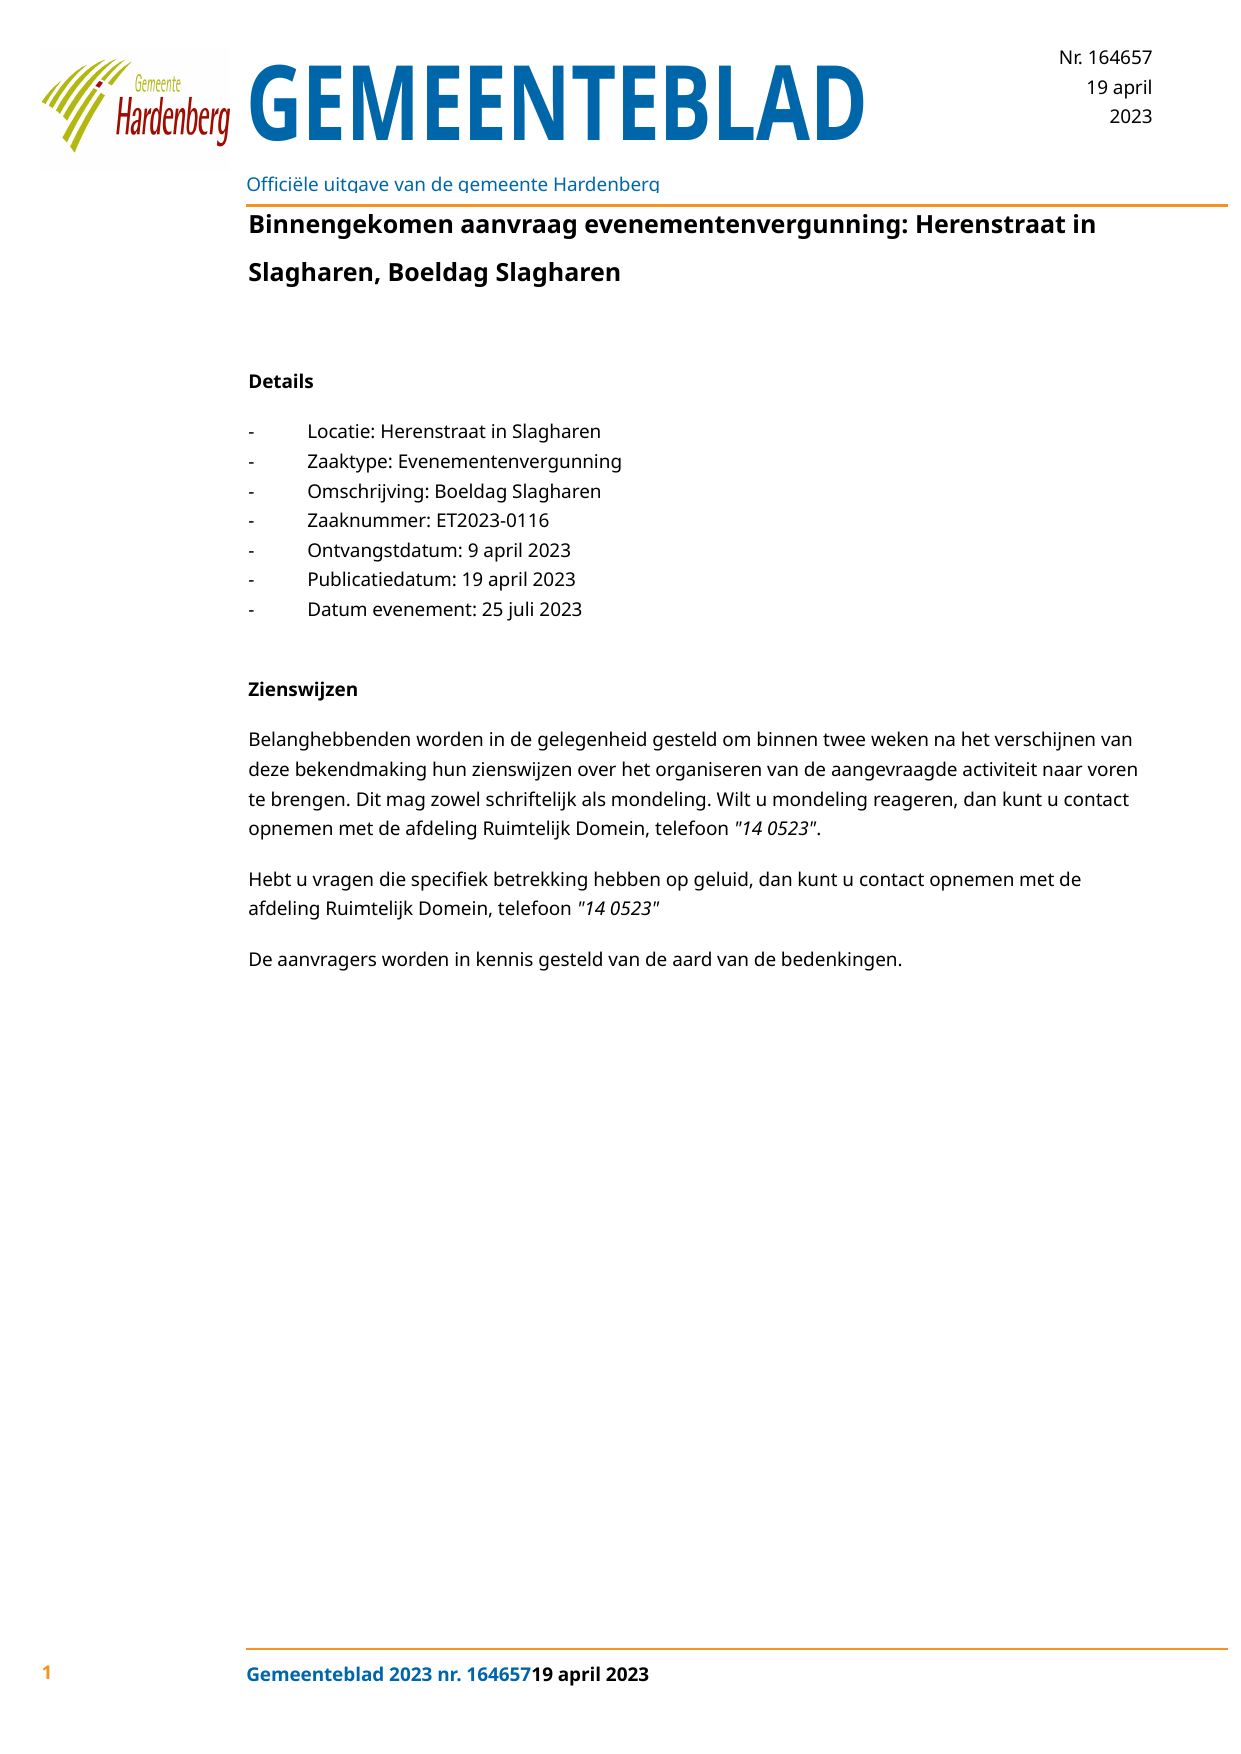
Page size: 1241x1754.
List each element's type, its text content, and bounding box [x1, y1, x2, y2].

text Zienswijzen [248, 676, 1152, 702]
list Zaaknummer: ET2023-0116 [248, 507, 1152, 533]
picture [41, 47, 231, 172]
list Ontvangstdatum: 9 april 2023 [248, 537, 1152, 563]
text Belanghebbenden worden in de gelegenheid gesteld om binnen twee weken na het verschijnen van deze bekendmaking hun zienswijzen over het organiseren van de aangevraagde activiteit naar voren te brengen. Dit mag zowel schriftelijk als mondeling. Wilt u mondeling reageren, dan kunt u contact opnemen met de afdeling Ruimtelijk Domein, telefoon "14 0523". [248, 727, 1152, 841]
list Omschrijving: Boeldag Slagharen [248, 478, 1152, 504]
list Publicatiedatum: 19 april 2023 [248, 567, 1152, 592]
text Details [248, 368, 1152, 394]
text De aanvragers worden in kennis gesteld van de aard van de bedenkingen. [248, 946, 1152, 972]
text Hebt u vragen die specifiek betrekking hebben op geluid, dan kunt u contact opnemen met de afdeling Ruimtelijk Domein, telefoon "14 0523" [248, 866, 1152, 921]
list Datum evenement: 25 juli 2023 [248, 596, 1152, 622]
list Locatie: Herenstraat in Slagharen [248, 419, 1152, 444]
list Zaaktype: Evenementenvergunning [248, 448, 1152, 474]
text Binnengekomen aanvraag evenementenvergunning: Herenstraat in Slagharen, Boeldag Slagharen [248, 207, 1152, 288]
